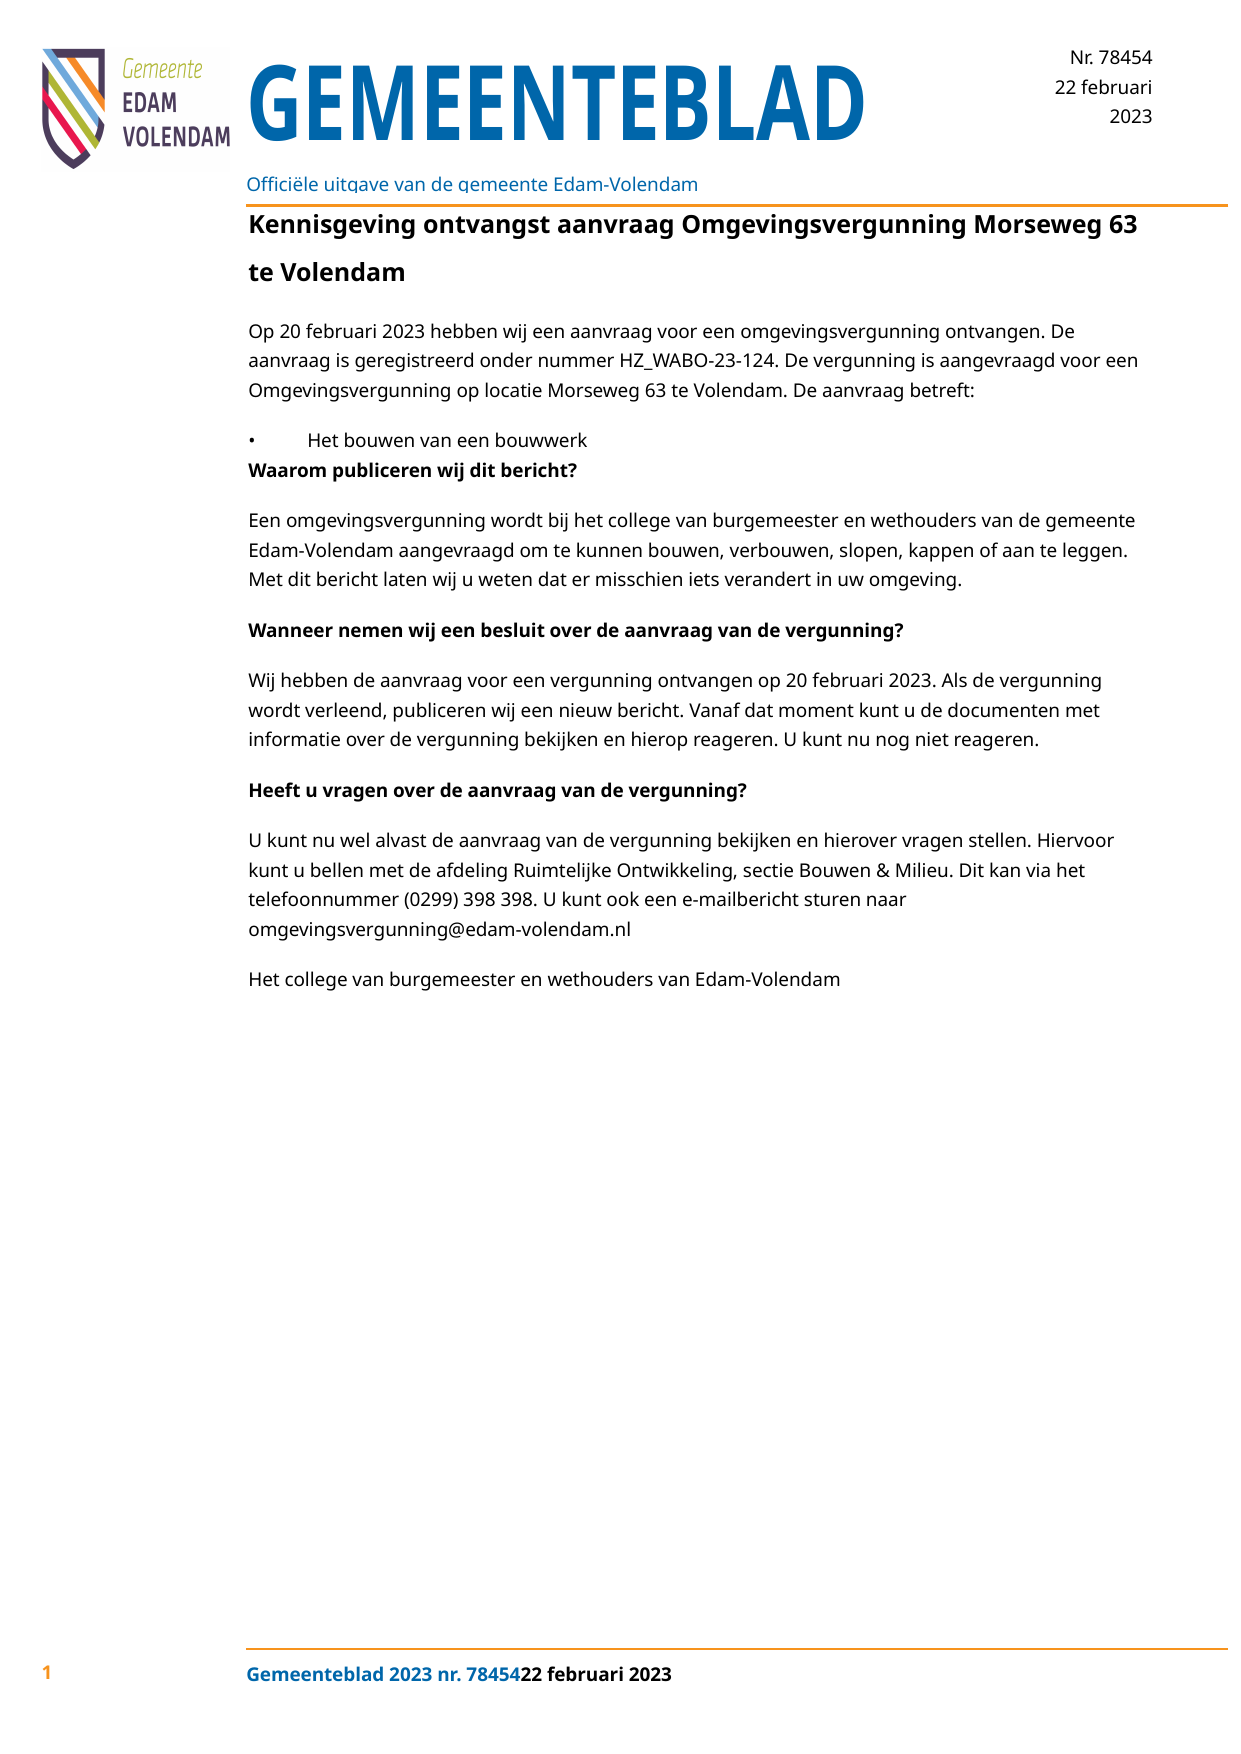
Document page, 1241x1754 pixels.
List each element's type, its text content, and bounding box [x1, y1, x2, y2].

text Het college van burgemeester en wethouders van Edam-Volendam [248, 967, 1152, 992]
text Wij hebben de aanvraag voor een vergunning ontvangen op 20 februari 2023. Als de vergunning wordt verleend, publiceren wij een nieuw bericht. Vanaf dat moment kunt u de documenten met informatie over de vergunning bekijken en hierop reageren. U kunt nu nog niet reageren. [248, 667, 1152, 752]
picture [41, 47, 231, 172]
text U kunt nu wel alvast de aanvraag van de vergunning bekijken en hierover vragen stellen. Hiervoor kunt u bellen met de afdeling Ruimtelijke Ontwikkeling, sectie Bouwen & Milieu. Dit kan via het telefoonnummer (0299) 398 398. U kunt ook een e-mailbericht sturen naar omgevingsvergunning@edam-volendam.nl [248, 827, 1152, 942]
text Kennisgeving ontvangst aanvraag Omgevingsvergunning Morseweg 63 te Volendam [248, 207, 1152, 288]
text Op 20 februari 2023 hebben wij een aanvraag voor een omgevingsvergunning ontvangen. De aanvraag is geregistreerd onder nummer HZ_WABO-23-124. De vergunning is aangevraagd voor een Omgevingsvergunning op locatie Morseweg 63 te Volendam. De aanvraag betreft: [248, 318, 1152, 403]
text Wanneer nemen wij een besluit over de aanvraag van de vergunning? [248, 617, 1152, 643]
text Een omgevingsvergunning wordt bij het college van burgemeester en wethouders van de gemeente Edam-Volendam aangevraagd om te kunnen bouwen, verbouwen, slopen, kappen of aan te leggen. Met dit bericht laten wij u weten dat er misschien iets verandert in uw omgeving. [248, 507, 1152, 592]
list Het bouwen van een bouwwerk [248, 427, 1152, 453]
text Waarom publiceren wij dit bericht? [248, 457, 1152, 483]
text Heeft u vragen over de aanvraag van de vergunning? [248, 777, 1152, 803]
